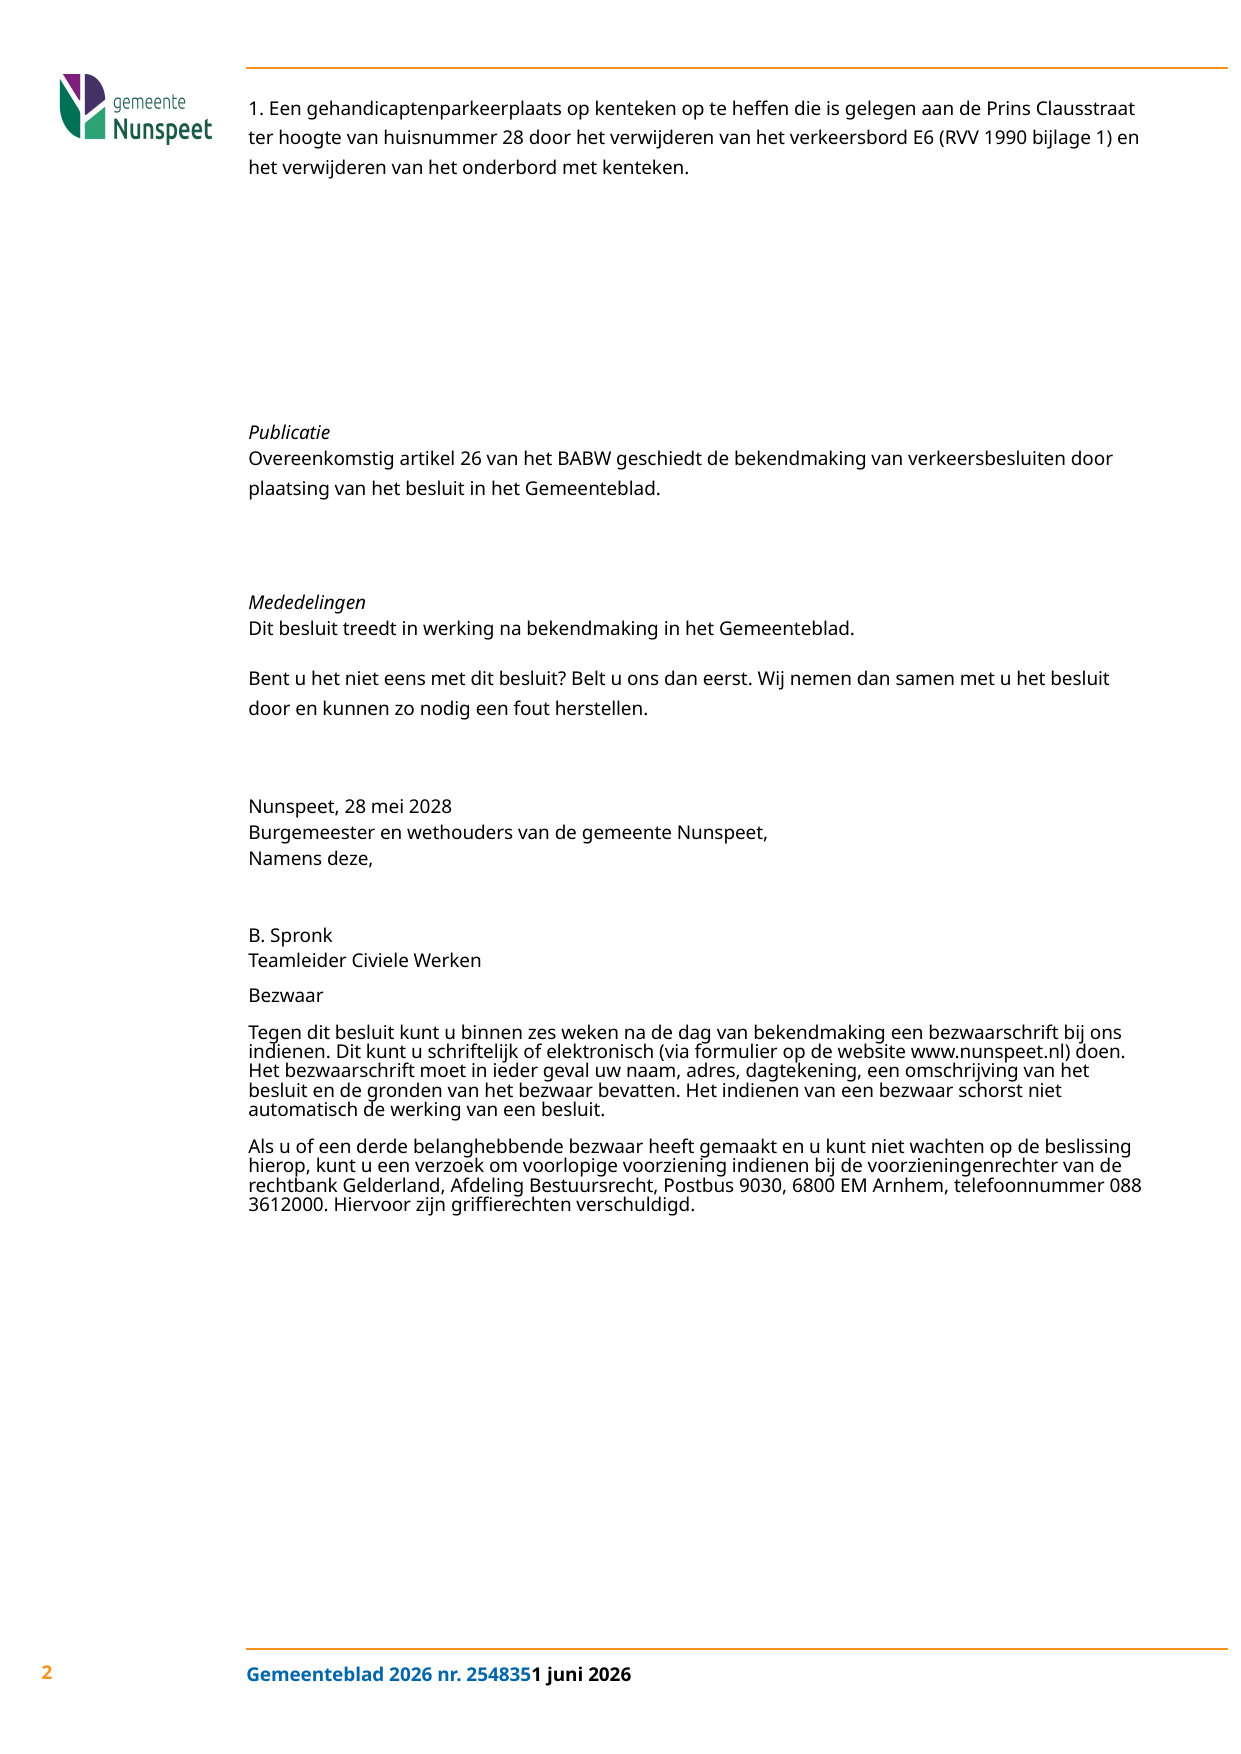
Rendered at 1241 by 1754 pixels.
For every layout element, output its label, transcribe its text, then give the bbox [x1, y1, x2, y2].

text Als u of een derde belanghebbende bezwaar heeft gemaakt en u kunt niet wachten op de beslissing hierop, kunt u een verzoek om voorlopige voorziening indienen bij de voorzieningenrechter van de rechtbank Gelderland, Afdeling Bestuursrecht, Postbus 9030, 6800 EM Arnhem, telefoonnummer 088 3612000. Hiervoor zijn griffierechten verschuldigd. [248, 1138, 1152, 1215]
text 1. Een gehandicaptenparkeerplaats op kenteken op te heffen die is gelegen aan de Prins Clausstraat ter hoogte van huisnummer 28 door het verwijderen van het verkeersbord E6 (RVV 1990 bijlage 1) en het verwijderen van het onderbord met kenteken. [248, 95, 1152, 180]
text Namens deze, [248, 845, 1152, 870]
picture [41, 47, 231, 172]
text Mededelingen [248, 589, 1152, 615]
text Tegen dit besluit kunt u binnen zes weken na de dag van bekendmaking een bezwaarschrift bij ons indienen. Dit kunt u schriftelijk of elektronisch (via formulier op de website www.nunspeet.nl) doen. Het bezwaarschrift moet in ieder geval uw naam, adres, dagtekening, een omschrijving van het besluit en de gronden van het bezwaar bevatten. Het indienen van een bezwaar schorst niet automatisch de werking van een besluit. [248, 1024, 1152, 1120]
text Bezwaar [248, 987, 1152, 1006]
text Publicatie [248, 419, 1152, 445]
text B. Spronk [248, 922, 1152, 948]
text Nunspeet, 28 mei 2028 [248, 793, 1152, 819]
text Teamleider Civiele Werken [248, 948, 1152, 973]
text Dit besluit treedt in werking na bekendmaking in het Gemeenteblad. [248, 615, 1152, 641]
text Overeenkomstig artikel 26 van het BABW geschiedt de bekendmaking van verkeersbesluiten door plaatsing van het besluit in het Gemeenteblad. [248, 445, 1152, 501]
text Burgemeester en wethouders van de gemeente Nunspeet, [248, 819, 1152, 845]
text Bent u het niet eens met dit besluit? Belt u ons dan eerst. Wij nemen dan samen met u het besluit door en kunnen zo nodig een fout herstellen. [248, 665, 1152, 721]
